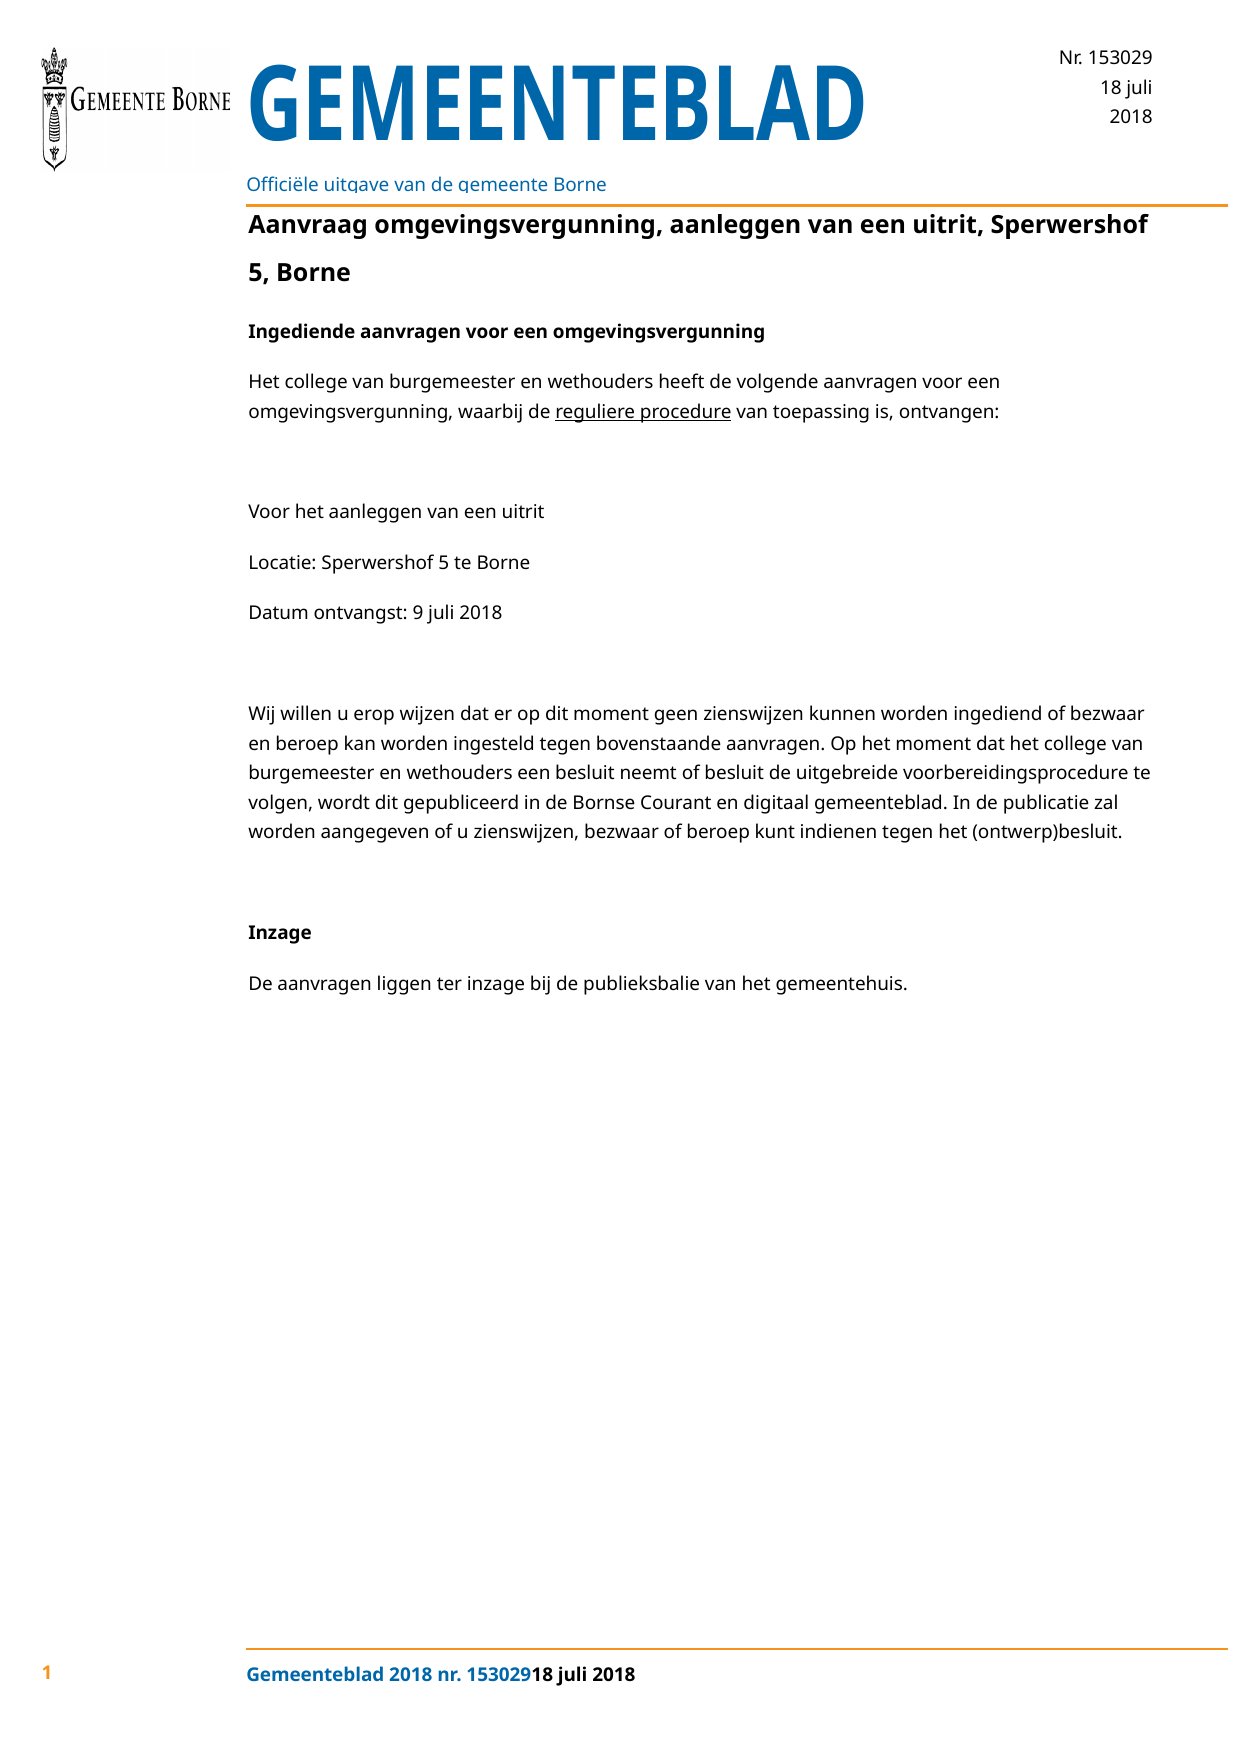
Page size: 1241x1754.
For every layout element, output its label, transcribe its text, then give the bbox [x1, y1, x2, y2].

text Het college van burgemeester en wethouders heeft de volgende aanvragen voor een omgevingsvergunning, waarbij de reguliere procedure van toepassing is, ontvangen: [248, 368, 1152, 424]
text Locatie: Sperwershof 5 te Borne [248, 549, 1152, 575]
text Inzage [248, 919, 1152, 945]
text Wij willen u erop wijzen dat er op dit moment geen zienswijzen kunnen worden ingediend of bezwaar en beroep kan worden ingesteld tegen bovenstaande aanvragen. Op het moment dat het college van burgemeester en wethouders een besluit neemt of besluit de uitgebreide voorbereidingsprocedure te volgen, wordt dit gepubliceerd in de Bornse Courant en digitaal gemeenteblad. In de publicatie zal worden aangegeven of u zienswijzen, bezwaar of beroep kunt indienen tegen het (ontwerp)besluit. [248, 700, 1152, 844]
text Aanvraag omgevingsvergunning, aanleggen van een uitrit, Sperwershof 5, Borne [248, 207, 1152, 288]
picture [41, 47, 231, 172]
text Ingediende aanvragen voor een omgevingsvergunning [248, 318, 1152, 344]
text De aanvragen liggen ter inzage bij de publieksbalie van het gemeentehuis. [248, 970, 1152, 996]
text Datum ontvangst: 9 juli 2018 [248, 599, 1152, 625]
text Voor het aanleggen van een uitrit [248, 499, 1152, 524]
